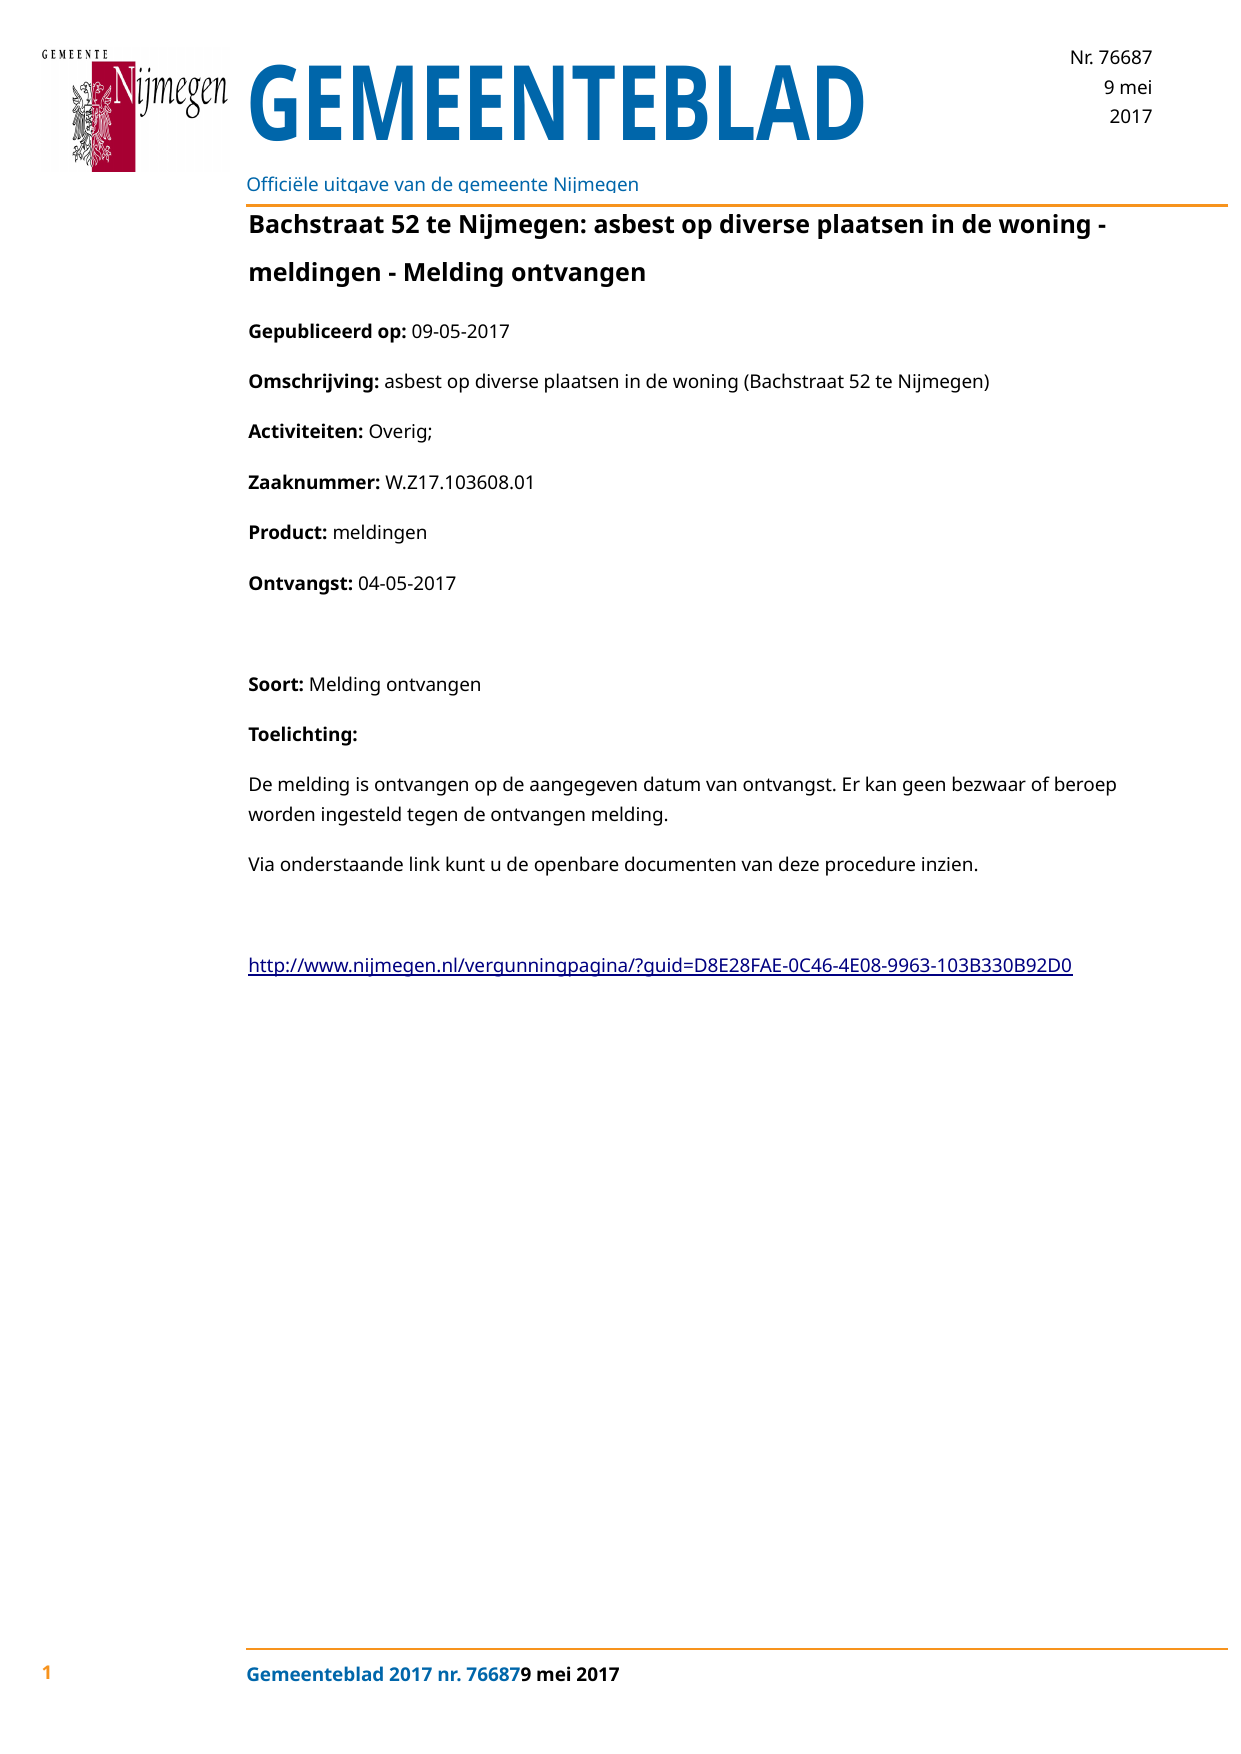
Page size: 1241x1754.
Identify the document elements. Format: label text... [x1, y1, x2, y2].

text Soort: Melding ontvangen [248, 671, 1152, 697]
text Toelichting: [248, 721, 1152, 747]
text Gepubliceerd op: 09-05-2017 [248, 318, 1152, 344]
picture [41, 47, 231, 172]
text Bachstraat 52 te Nijmegen: asbest op diverse plaatsen in de woning - meldingen - Melding ontvangen [248, 207, 1152, 288]
text Product: meldingen [248, 519, 1152, 545]
text Activiteiten: Overig; [248, 419, 1152, 444]
text Via onderstaande link kunt u de openbare documenten van deze procedure inzien. [248, 852, 1152, 877]
text De melding is ontvangen op de aangegeven datum van ontvangst. Er kan geen bezwaar of beroep worden ingesteld tegen de ontvangen melding. [248, 772, 1152, 827]
text http://www.nijmegen.nl/vergunningpagina/?guid=D8E28FAE-0C46-4E08-9963-103B330B92D0 [248, 952, 1152, 978]
text Omschrijving: asbest op diverse plaatsen in de woning (Bachstraat 52 te Nijmegen) [248, 368, 1152, 394]
text Zaaknummer: W.Z17.103608.01 [248, 469, 1152, 495]
text Ontvangst: 04-05-2017 [248, 570, 1152, 596]
